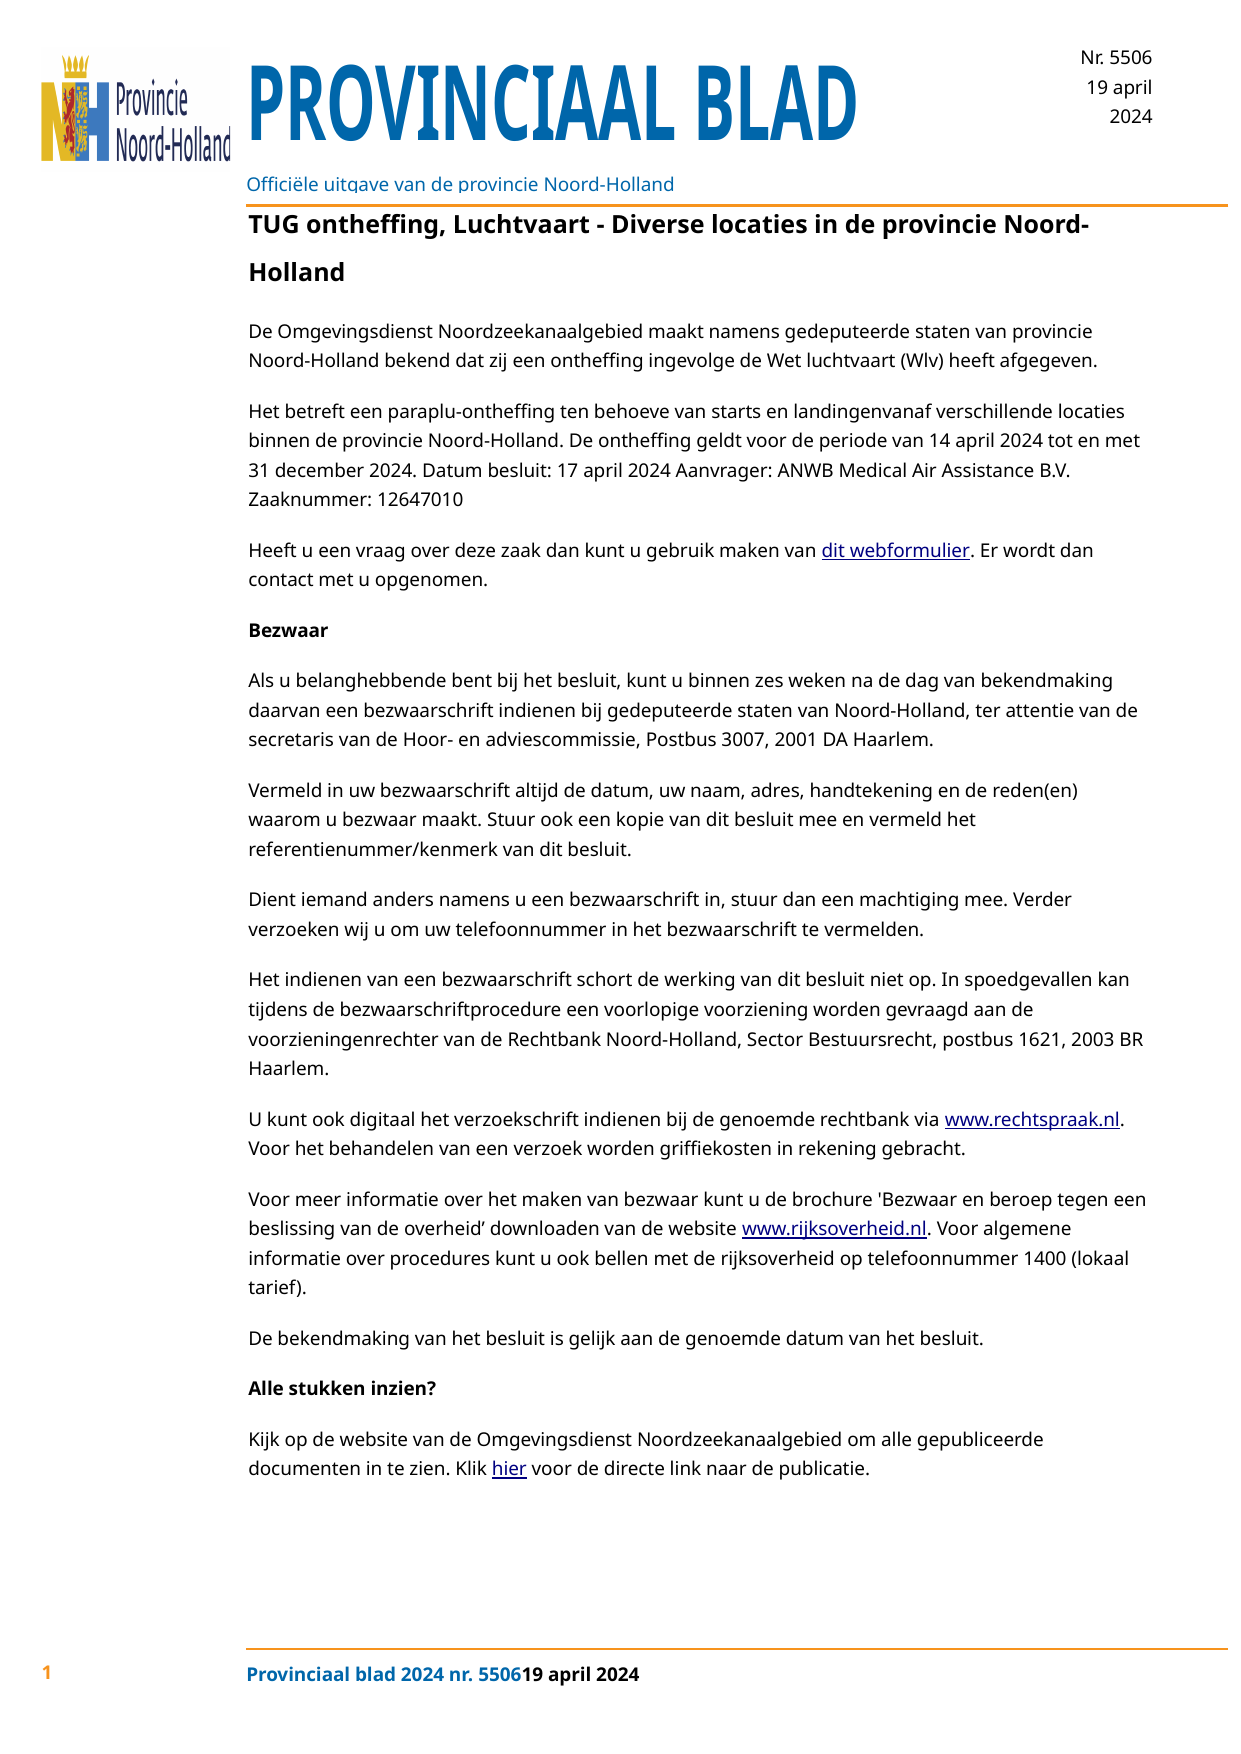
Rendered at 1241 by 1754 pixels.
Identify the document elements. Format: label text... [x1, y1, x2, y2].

text U kunt ook digitaal het verzoekschrift indienen bij de genoemde rechtbank via www.rechtspraak.nl. Voor het behandelen van een verzoek worden griffiekosten in rekening gebracht. [248, 1106, 1152, 1161]
text Als u belanghebbende bent bij het besluit, kunt u binnen zes weken na de dag van bekendmaking daarvan een bezwaarschrift indienen bij gedeputeerde staten van Noord-Holland, ter attentie van de secretaris van de Hoor- en adviescommissie, Postbus 3007, 2001 DA Haarlem. [248, 667, 1152, 752]
text De Omgevingsdienst Noordzeekanaalgebied maakt namens gedeputeerde staten van provincie Noord-Holland bekend dat zij een ontheffing ingevolge de Wet luchtvaart (Wlv) heeft afgegeven. [248, 318, 1152, 373]
text Alle stukken inzien? [248, 1375, 1152, 1401]
text Dient iemand anders namens u een bezwaarschrift in, stuur dan een machtiging mee. Verder verzoeken wij u om uw telefoonnummer in het bezwaarschrift te vermelden. [248, 887, 1152, 942]
text Heeft u een vraag over deze zaak dan kunt u gebruik maken van dit webformulier. Er wordt dan contact met u opgenomen. [248, 537, 1152, 592]
text Het indienen van een bezwaarschrift schort de werking van dit besluit niet op. In spoedgevallen kan tijdens de bezwaarschriftprocedure een voorlopige voorziening worden gevraagd aan de voorzieningenrechter van de Rechtbank Noord-Holland, Sector Bestuursrecht, postbus 1621, 2003 BR Haarlem. [248, 967, 1152, 1081]
text Bezwaar [248, 617, 1152, 643]
text Vermeld in uw bezwaarschrift altijd de datum, uw naam, adres, handtekening en de reden(en) waarom u bezwaar maakt. Stuur ook een kopie van dit besluit mee en vermeld het referentienummer/kenmerk van dit besluit. [248, 777, 1152, 862]
text Voor meer informatie over het maken van bezwaar kunt u de brochure 'Bezwaar en beroep tegen een beslissing van de overheid’ downloaden van de website www.rijksoverheid.nl. Voor algemene informatie over procedures kunt u ook bellen met de rijksoverheid op telefoonnummer 1400 (lokaal tarief). [248, 1186, 1152, 1300]
text De bekendmaking van het besluit is gelijk aan de genoemde datum van het besluit. [248, 1325, 1152, 1351]
text Kijk op de website van de Omgevingsdienst Noordzeekanaalgebied om alle gepubliceerde documenten in te zien. Klik hier voor de directe link naar de publicatie. [248, 1426, 1152, 1481]
text TUG ontheffing, Luchtvaart - Diverse locaties in de provincie Noord-Holland [248, 207, 1152, 288]
text Het betreft een paraplu-ontheffing ten behoeve van starts en landingenvanaf verschillende locaties binnen de provincie Noord-Holland. De ontheffing geldt voor de periode van 14 april 2024 tot en met 31 december 2024. Datum besluit: 17 april 2024 Aanvrager: ANWB Medical Air Assistance B.V. Zaaknummer: 12647010 [248, 398, 1152, 512]
picture [41, 47, 231, 172]
